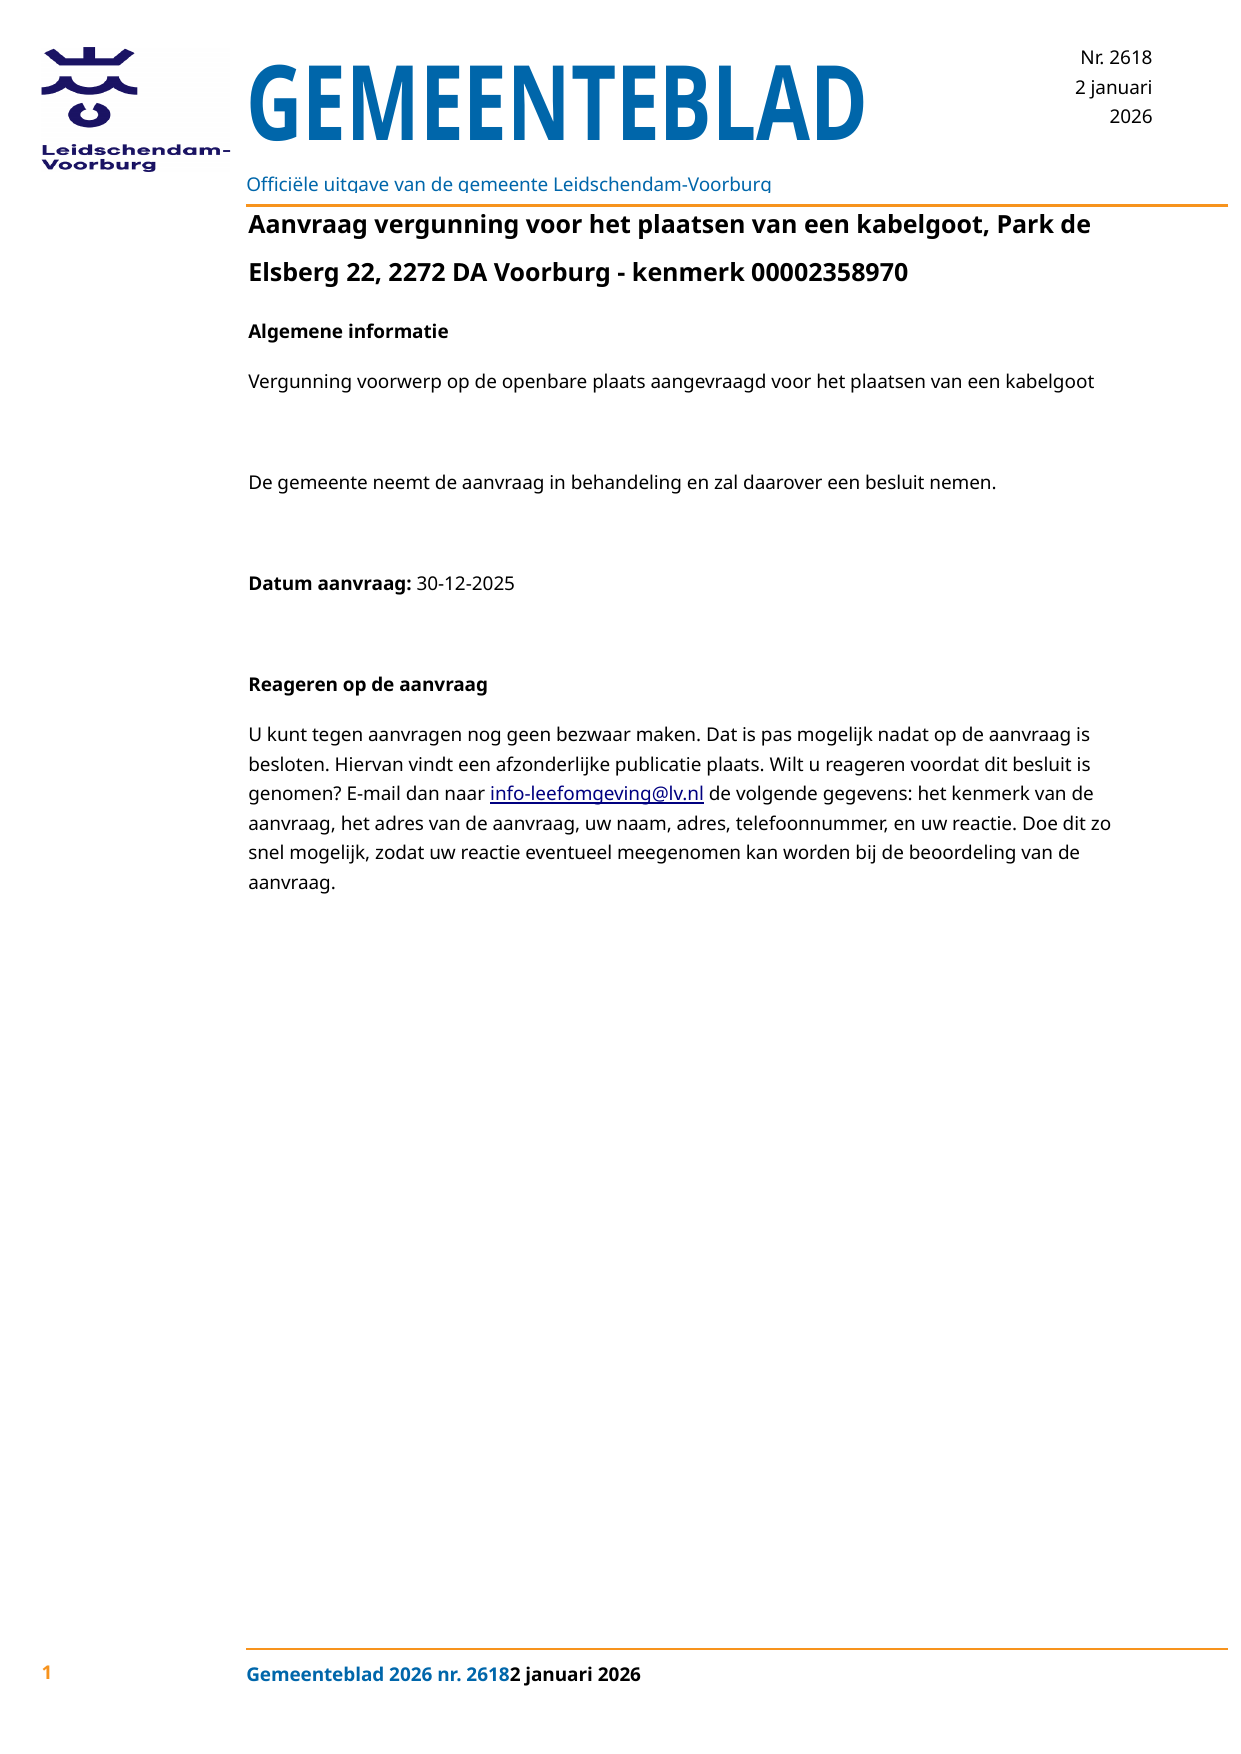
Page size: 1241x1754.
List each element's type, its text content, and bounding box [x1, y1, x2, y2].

picture [41, 47, 231, 172]
text Aanvraag vergunning voor het plaatsen van een kabelgoot, Park de Elsberg 22, 2272 DA Voorburg - kenmerk 00002358970 [248, 207, 1152, 288]
text Datum aanvraag: 30-12-2025 [248, 570, 1152, 596]
text Vergunning voorwerp op de openbare plaats aangevraagd voor het plaatsen van een kabelgoot [248, 368, 1152, 394]
text Algemene informatie [248, 318, 1152, 344]
text U kunt tegen aanvragen nog geen bezwaar maken. Dat is pas mogelijk nadat op de aanvraag is besloten. Hiervan vindt een afzonderlijke publicatie plaats. Wilt u reageren voordat dit besluit is genomen? E-mail dan naar info-leefomgeving@lv.nl de volgende gegevens: het kenmerk van de aanvraag, het adres van de aanvraag, uw naam, adres, telefoonnummer, en uw reactie. Doe dit zo snel mogelijk, zodat uw reactie eventueel meegenomen kan worden bij de beoordeling van de aanvraag. [248, 721, 1152, 895]
text Reageren op de aanvraag [248, 671, 1152, 697]
text De gemeente neemt de aanvraag in behandeling en zal daarover een besluit nemen. [248, 469, 1152, 495]
